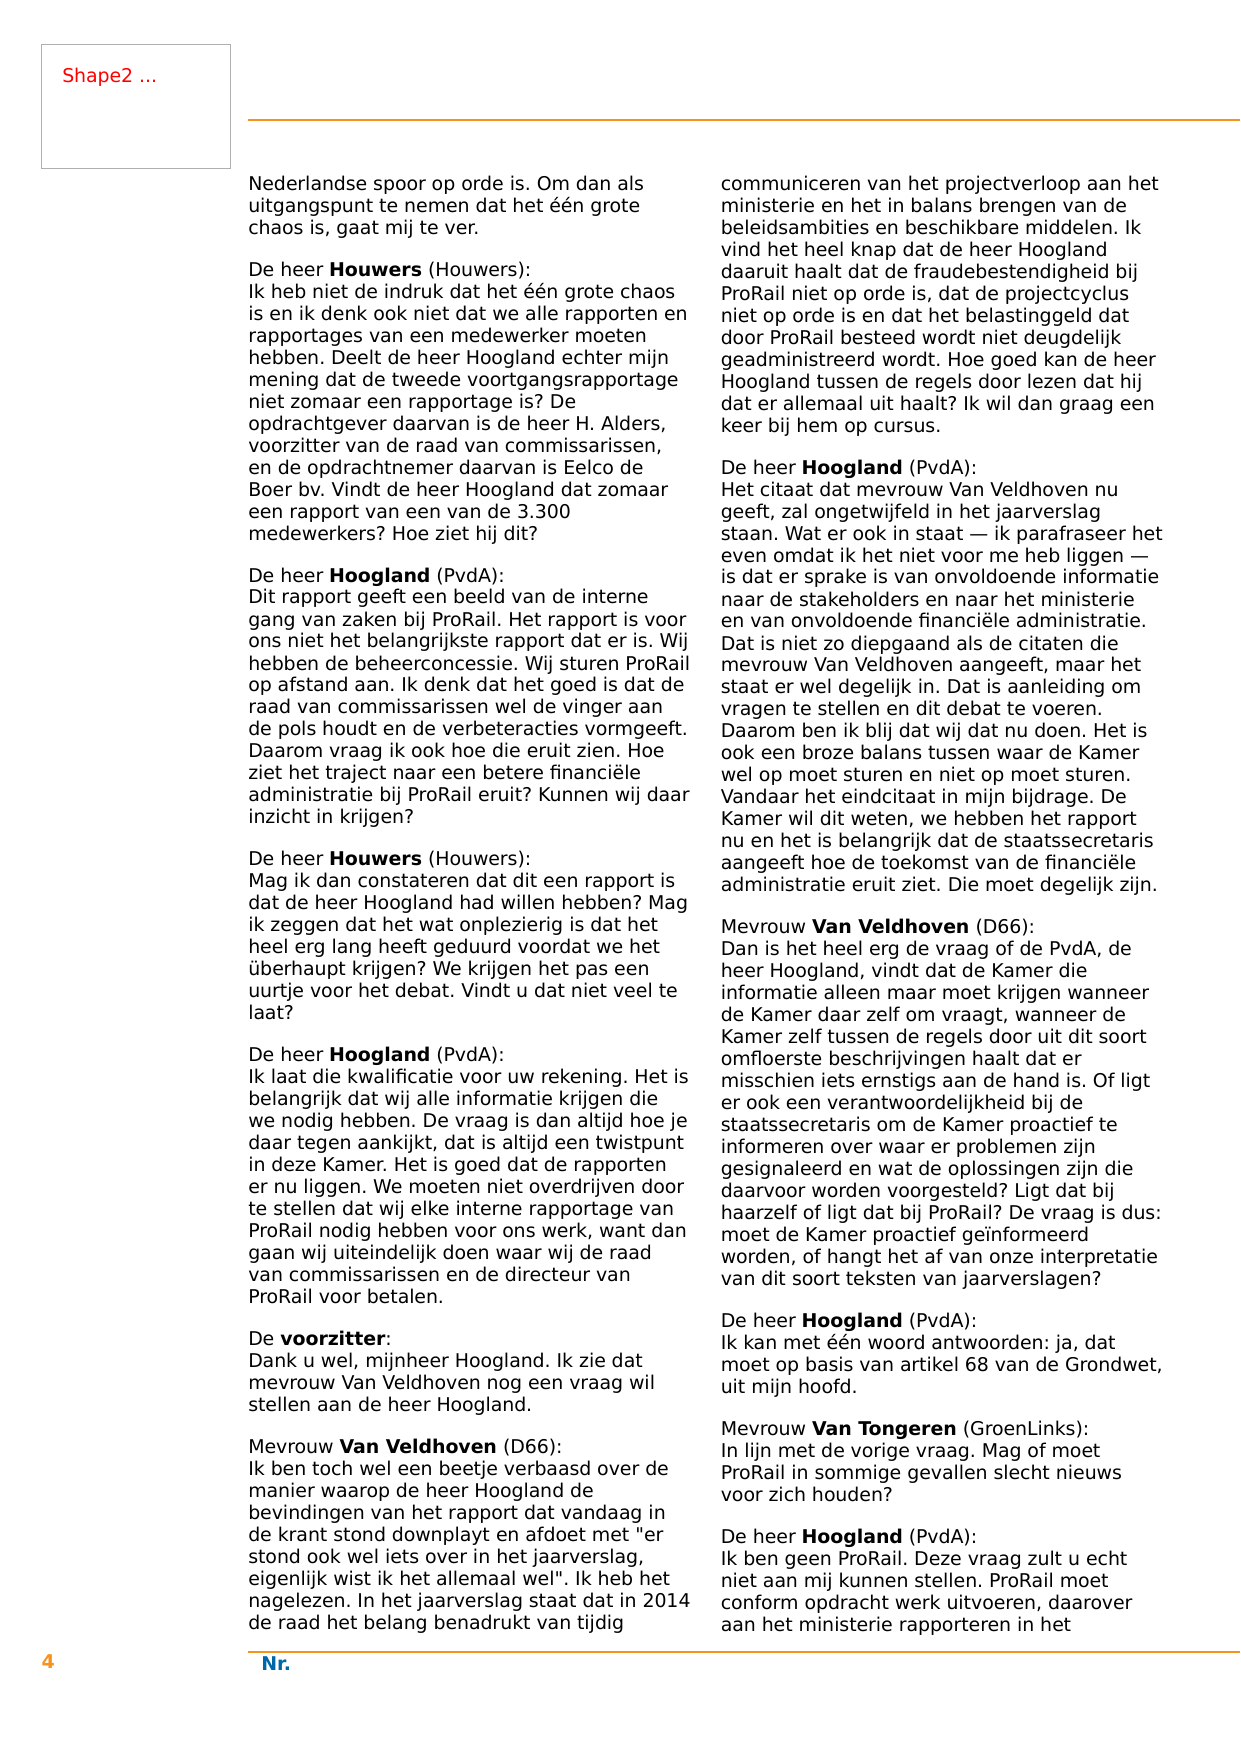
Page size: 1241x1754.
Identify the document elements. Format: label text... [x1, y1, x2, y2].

text De heer Hoogland (PvdA): [248, 1044, 691, 1066]
text Ik kan met één woord antwoorden: ja, dat moet op basis van artikel 68 van de Grondwet, uit mijn hoofd. [721, 1332, 1163, 1398]
text Nederlandse spoor op orde is. Om dan als uitgangspunt te nemen dat het één grote chaos is, gaat mij te ver. [248, 173, 691, 239]
text Mevrouw Van Tongeren (GroenLinks): [721, 1418, 1163, 1440]
text De heer Houwers (Houwers): [248, 259, 691, 281]
text De heer Hoogland (PvdA): [248, 564, 691, 586]
text De voorzitter: [248, 1328, 691, 1350]
text Ik ben geen ProRail. Deze vraag zult u echt niet aan mij kunnen stellen. ProRail moet conform opdracht werk uitvoeren, daarover aan het ministerie rapporteren in het [721, 1548, 1163, 1636]
text Ik heb niet de indruk dat het één grote chaos is en ik denk ook niet dat we alle rapporten en rapportages van een medewerker moeten hebben. Deelt de heer Hoogland echter mijn mening dat de tweede voortgangsrapportage niet zomaar een rapportage is? De opdrachtgever daarvan is de heer H. Alders, voorzitter van de raad van commissarissen, en de opdrachtnemer daarvan is Eelco de Boer bv. Vindt de heer Hoogland dat zomaar een rapport van een van de 3.300 medewerkers? Hoe ziet hij dit? [248, 281, 691, 544]
text Mevrouw Van Veldhoven (D66): [721, 916, 1163, 938]
text Dan is het heel erg de vraag of de PvdA, de heer Hoogland, vindt dat de Kamer die informatie alleen maar moet krijgen wanneer de Kamer daar zelf om vraagt, wanneer de Kamer zelf tussen de regels door uit dit soort omfloerste beschrijvingen haalt dat er misschien iets ernstigs aan de hand is. Of ligt er ook een verantwoordelijkheid bij de staatssecretaris om de Kamer proactief te informeren over waar er problemen zijn gesignaleerd en wat de oplossingen zijn die daarvoor worden voorgesteld? Ligt dat bij haarzelf of ligt dat bij ProRail? De vraag is dus: moet de Kamer proactief geïnformeerd worden, of hangt het af van onze interpretatie van dit soort teksten van jaarverslagen? [721, 938, 1163, 1290]
text De heer Hoogland (PvdA): [721, 457, 1163, 478]
text Ik ben toch wel een beetje verbaasd over de manier waarop de heer Hoogland de bevindingen van het rapport dat vandaag in de krant stond downplayt en afdoet met "er stond ook wel iets over in het jaarverslag, eigenlijk wist ik het allemaal wel". Ik heb het nagelezen. In het jaarverslag staat dat in 2014 de raad het belang benadrukt van tijdig [248, 1458, 691, 1633]
text In lijn met de vorige vraag. Mag of moet ProRail in sommige gevallen slecht nieuws voor zich houden? [721, 1440, 1163, 1506]
text Dank u wel, mijnheer Hoogland. Ik zie dat mevrouw Van Veldhoven nog een vraag wil stellen aan de heer Hoogland. [248, 1350, 691, 1416]
text De heer Hoogland (PvdA): [721, 1310, 1163, 1332]
text De heer Hoogland (PvdA): [721, 1526, 1163, 1548]
text Mevrouw Van Veldhoven (D66): [248, 1436, 691, 1458]
text Mag ik dan constateren dat dit een rapport is dat de heer Hoogland had willen hebben? Mag ik zeggen dat het wat onplezierig is dat het heel erg lang heeft geduurd voordat we het überhaupt krijgen? We krijgen het pas een uurtje voor het debat. Vindt u dat niet veel te laat? [248, 870, 691, 1024]
text Het citaat dat mevrouw Van Veldhoven nu geeft, zal ongetwijfeld in het jaarverslag staan. Wat er ook in staat — ik parafraseer het even omdat ik het niet voor me heb liggen — is dat er sprake is van onvoldoende informatie naar de stakeholders en naar het ministerie en van onvoldoende financiële administratie. Dat is niet zo diepgaand als de citaten die mevrouw Van Veldhoven aangeeft, maar het staat er wel degelijk in. Dat is aanleiding om vragen te stellen en dit debat te voeren. Daarom ben ik blij dat wij dat nu doen. Het is ook een broze balans tussen waar de Kamer wel op moet sturen en niet op moet sturen. Vandaar het eindcitaat in mijn bijdrage. De Kamer wil dit weten, we hebben het rapport nu en het is belangrijk dat de staatssecretaris aangeeft hoe de toekomst van de financiële administratie eruit ziet. Die moet degelijk zijn. [721, 478, 1163, 896]
text De heer Houwers (Houwers): [248, 848, 691, 870]
text communiceren van het projectverloop aan het ministerie en het in balans brengen van de beleidsambities en beschikbare middelen. Ik vind het heel knap dat de heer Hoogland daaruit haalt dat de fraudebestendigheid bij ProRail niet op orde is, dat de projectcyclus niet op orde is en dat het belastinggeld dat door ProRail besteed wordt niet deugdelijk geadministreerd wordt. Hoe goed kan de heer Hoogland tussen de regels door lezen dat hij dat er allemaal uit haalt? Ik wil dan graag een keer bij hem op cursus. [721, 173, 1163, 437]
text Dit rapport geeft een beeld van de interne gang van zaken bij ProRail. Het rapport is voor ons niet het belangrijkste rapport dat er is. Wij hebben de beheerconcessie. Wij sturen ProRail op afstand aan. Ik denk dat het goed is dat de raad van commissarissen wel de vinger aan de pols houdt en de verbeteracties vormgeeft. Daarom vraag ik ook hoe die eruit zien. Hoe ziet het traject naar een betere financiële administratie bij ProRail eruit? Kunnen wij daar inzicht in krijgen? [248, 586, 691, 828]
text Ik laat die kwalificatie voor uw rekening. Het is belangrijk dat wij alle informatie krijgen die we nodig hebben. De vraag is dan altijd hoe je daar tegen aankijkt, dat is altijd een twistpunt in deze Kamer. Het is goed dat de rapporten er nu liggen. We moeten niet overdrijven door te stellen dat wij elke interne rapportage van ProRail nodig hebben voor ons werk, want dan gaan wij uiteindelijk doen waar wij de raad van commissarissen en de directeur van ProRail voor betalen. [248, 1066, 691, 1308]
